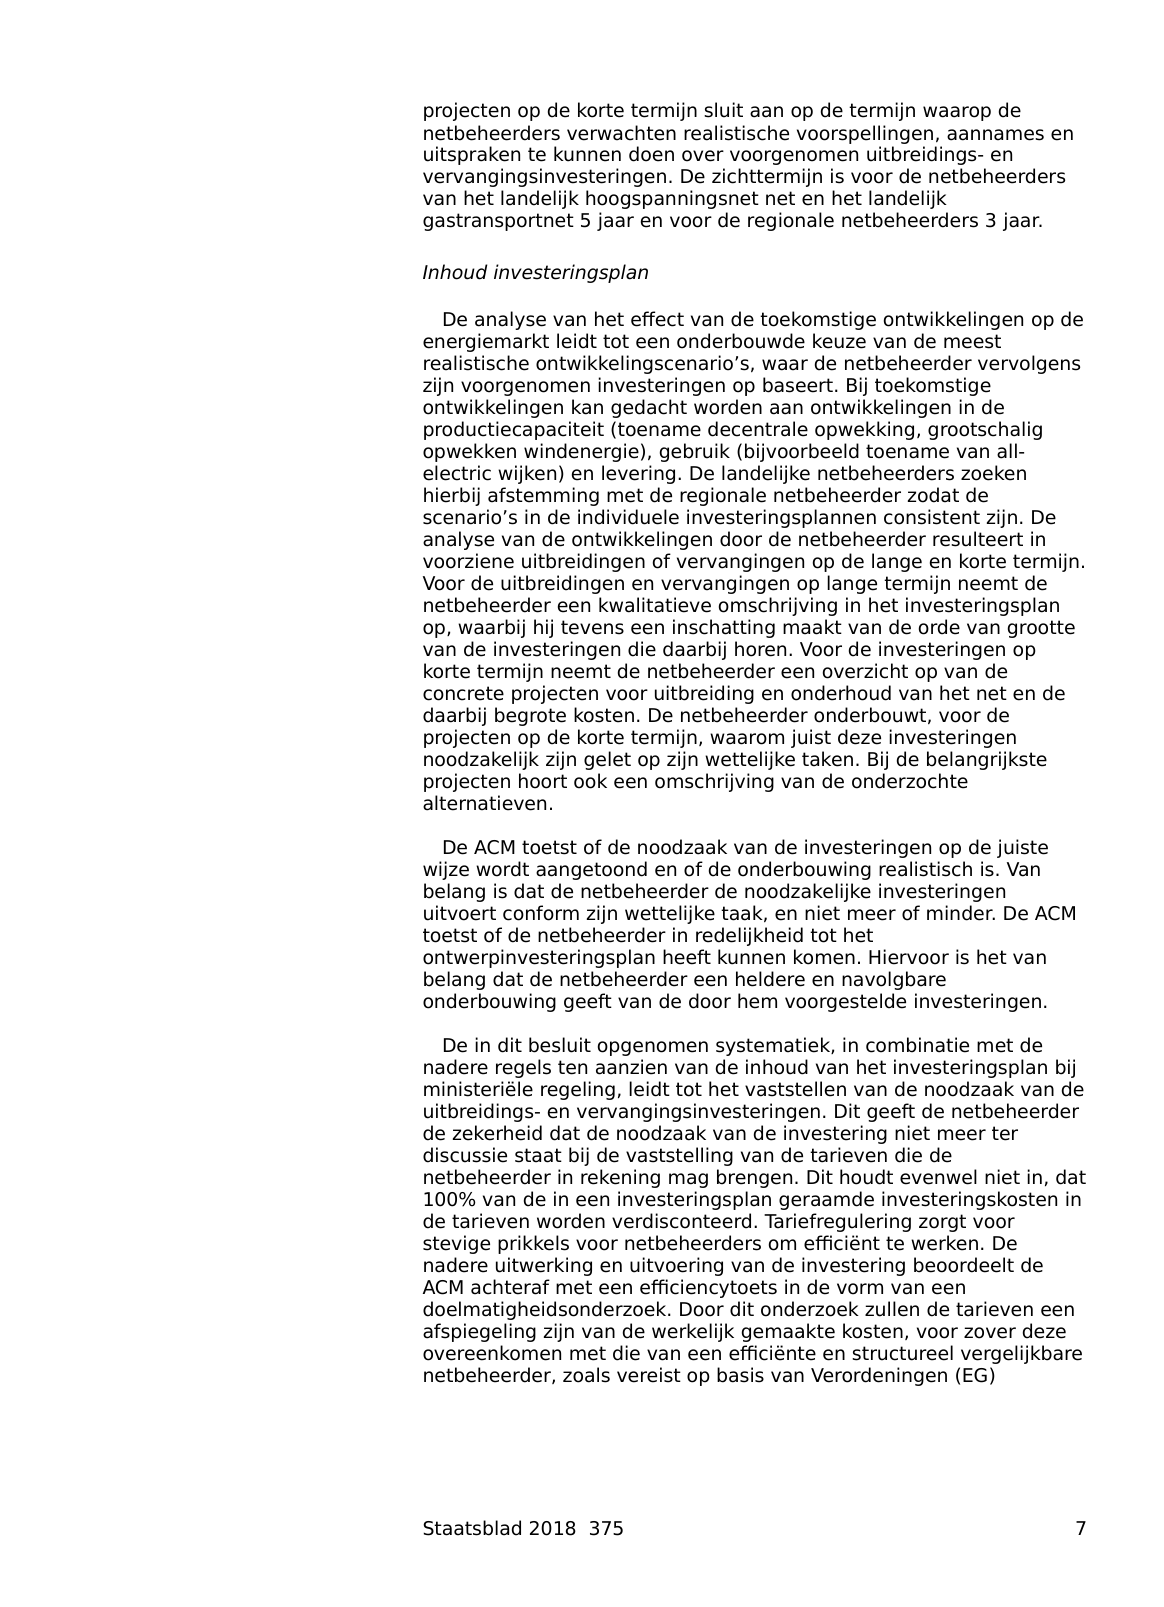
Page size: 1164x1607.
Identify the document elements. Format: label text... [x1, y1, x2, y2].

text De analyse van het effect van de toekomstige ontwikkelingen op de energiemarkt leidt tot een onderbouwde keuze van de meest realistische ontwikkelingscenario’s, waar de netbeheerder vervolgens zijn voorgenomen investeringen op baseert. Bij toekomstige ontwikkelingen kan gedacht worden aan ontwikkelingen in de productiecapaciteit (toename decentrale opwekking, grootschalig opwekken windenergie), gebruik (bijvoorbeeld toename van all-electric wijken) en levering. De landelijke netbeheerders zoeken hierbij afstemming met de regionale netbeheerder zodat de scenario’s in de individuele investeringsplannen consistent zijn. De analyse van de ontwikkelingen door de netbeheerder resulteert in voorziene uitbreidingen of vervangingen op de lange en korte termijn. Voor de uitbreidingen en vervangingen op lange termijn neemt de netbeheerder een kwalitatieve omschrijving in het investeringsplan op, waarbij hij tevens een inschatting maakt van de orde van grootte van de investeringen die daarbij horen. Voor de investeringen op korte termijn neemt de netbeheerder een overzicht op van de concrete projecten voor uitbreiding en onderhoud van het net en de daarbij begrote kosten. De netbeheerder onderbouwt, voor de projecten op de korte termijn, waarom juist deze investeringen noodzakelijk zijn gelet op zijn wettelijke taken. Bij de belangrijkste projecten hoort ook een omschrijving van de onderzochte alternatieven. [422, 309, 1087, 815]
subtitle Inhoud investeringsplan [422, 262, 1087, 284]
text De in dit besluit opgenomen systematiek, in combinatie met de nadere regels ten aanzien van de inhoud van het investeringsplan bij ministeriële regeling, leidt tot het vaststellen van de noodzaak van de uitbreidings- en vervangingsinvesteringen. Dit geeft de netbeheerder de zekerheid dat de noodzaak van de investering niet meer ter discussie staat bij de vaststelling van de tarieven die de netbeheerder in rekening mag brengen. Dit houdt evenwel niet in, dat 100% van de in een investeringsplan geraamde investeringskosten in de tarieven worden verdisconteerd. Tariefregulering zorgt voor stevige prikkels voor netbeheerders om efficiënt te werken. De nadere uitwerking en uitvoering van de investering beoordeelt de ACM achteraf met een efficiencytoets in de vorm van een doelmatigheidsonderzoek. Door dit onderzoek zullen de tarieven een afspiegeling zijn van de werkelijk gemaakte kosten, voor zover deze overeenkomen met die van een efficiënte en structureel vergelijkbare netbeheerder, zoals vereist op basis van Verordeningen (EG) [422, 1035, 1087, 1387]
text projecten op de korte termijn sluit aan op de termijn waarop de netbeheerders verwachten realistische voorspellingen, aannames en uitspraken te kunnen doen over voorgenomen uitbreidings- en vervangingsinvesteringen. De zichttermijn is voor de netbeheerders van het landelijk hoogspanningsnet net en het landelijk gastransportnet 5 jaar en voor de regionale netbeheerders 3 jaar. [422, 100, 1087, 232]
text De ACM toetst of de noodzaak van de investeringen op de juiste wijze wordt aangetoond en of de onderbouwing realistisch is. Van belang is dat de netbeheerder de noodzakelijke investeringen uitvoert conform zijn wettelijke taak, en niet meer of minder. De ACM toetst of de netbeheerder in redelijkheid tot het ontwerpinvesteringsplan heeft kunnen komen. Hiervoor is het van belang dat de netbeheerder een heldere en navolgbare onderbouwing geeft van de door hem voorgestelde investeringen. [422, 837, 1087, 1013]
